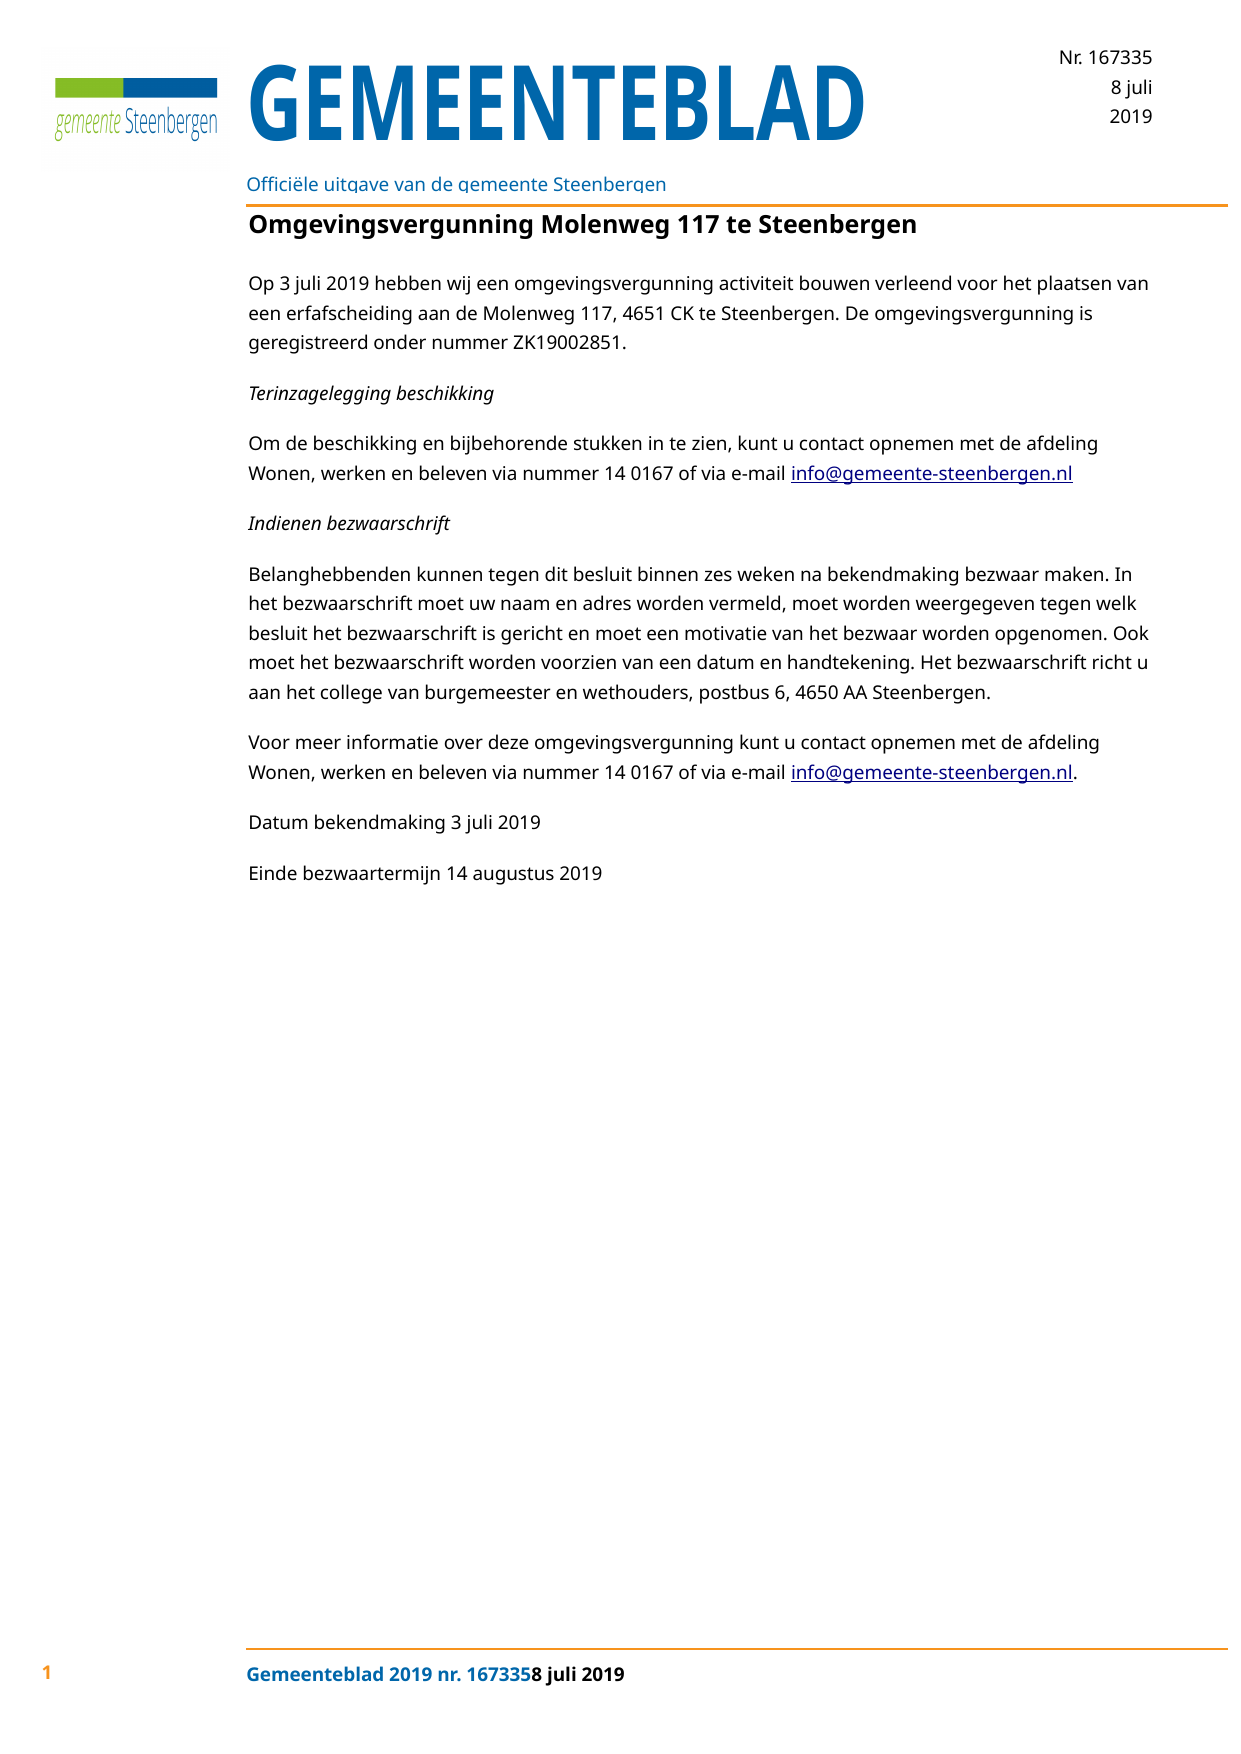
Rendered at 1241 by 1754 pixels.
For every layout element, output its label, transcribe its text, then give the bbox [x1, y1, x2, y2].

picture [41, 47, 231, 172]
text Om de beschikking en bijbehorende stukken in te zien, kunt u contact opnemen met de afdeling Wonen, werken en beleven via nummer 14 0167 of via e-mail info@gemeente-steenbergen.nl [248, 430, 1152, 486]
text Belanghebbenden kunnen tegen dit besluit binnen zes weken na bekendmaking bezwaar maken. In het bezwaarschrift moet uw naam en adres worden vermeld, moet worden weergegeven tegen welk besluit het bezwaarschrift is gericht en moet een motivatie van het bezwaar worden opgenomen. Ook moet het bezwaarschrift worden voorzien van een datum en handtekening. Het bezwaarschrift richt u aan het college van burgemeester en wethouders, postbus 6, 4650 AA Steenbergen. [248, 561, 1152, 705]
text Terinzagelegging beschikking [248, 380, 1152, 406]
text Einde bezwaartermijn 14 augustus 2019 [248, 860, 1152, 886]
text Op 3 juli 2019 hebben wij een omgevingsvergunning activiteit bouwen verleend voor het plaatsen van een erfafscheiding aan de Molenweg 117, 4651 CK te Steenbergen. De omgevingsvergunning is geregistreerd onder nummer ZK19002851. [248, 270, 1152, 355]
text Indienen bezwaarschrift [248, 510, 1152, 536]
text Datum bekendmaking 3 juli 2019 [248, 809, 1152, 835]
text Omgevingsvergunning Molenweg 117 te Steenbergen [248, 207, 1152, 241]
text Voor meer informatie over deze omgevingsvergunning kunt u contact opnemen met de afdeling Wonen, werken en beleven via nummer 14 0167 of via e-mail info@gemeente-steenbergen.nl. [248, 729, 1152, 785]
